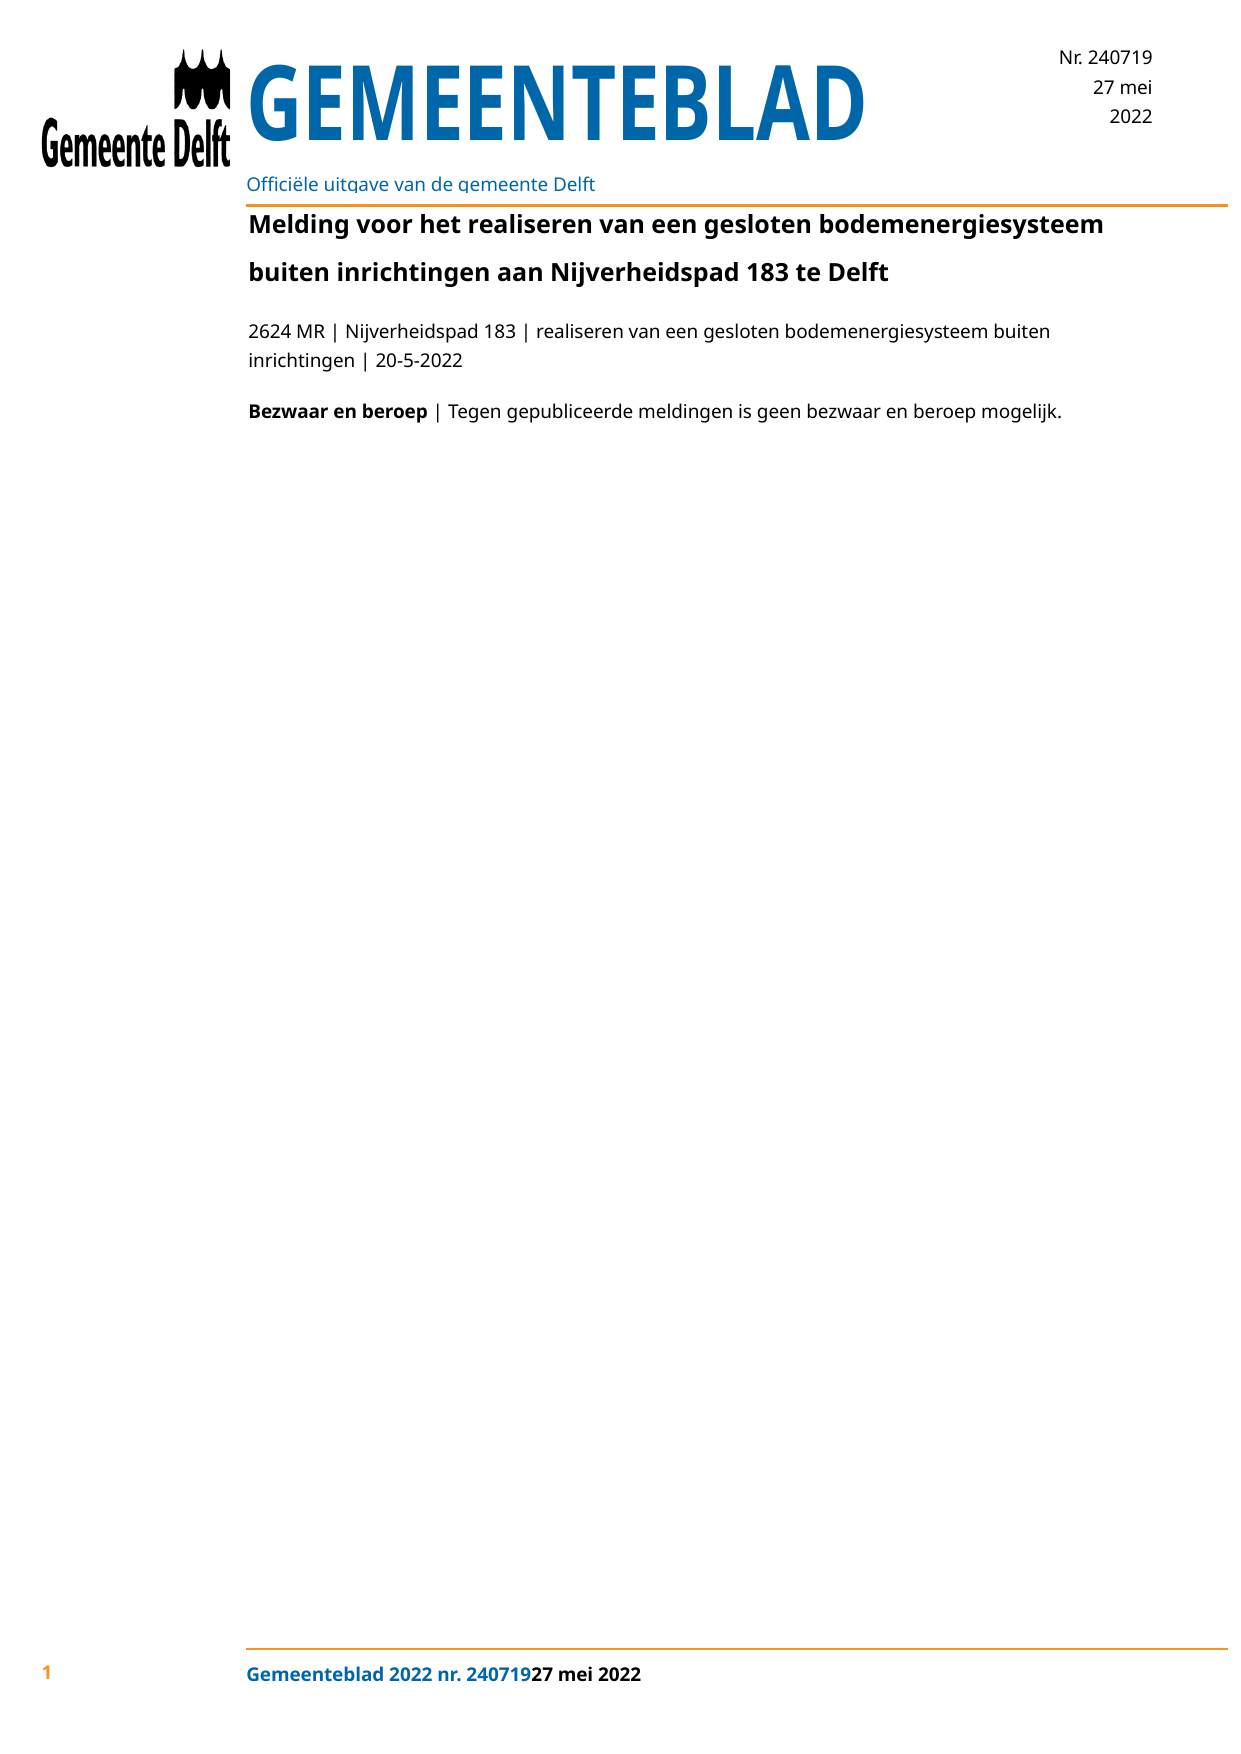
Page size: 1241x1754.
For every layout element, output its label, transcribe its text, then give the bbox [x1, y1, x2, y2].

text 2624 MR | Nijverheidspad 183 | realiseren van een gesloten bodemenergiesysteem buiten inrichtingen | 20-5-2022 [248, 318, 1152, 373]
text Bezwaar en beroep | Tegen gepubliceerde meldingen is geen bezwaar en beroep mogelijk. [248, 398, 1152, 424]
picture [41, 47, 231, 172]
text Melding voor het realiseren van een gesloten bodemenergiesysteem buiten inrichtingen aan Nijverheidspad 183 te Delft [248, 207, 1152, 288]
